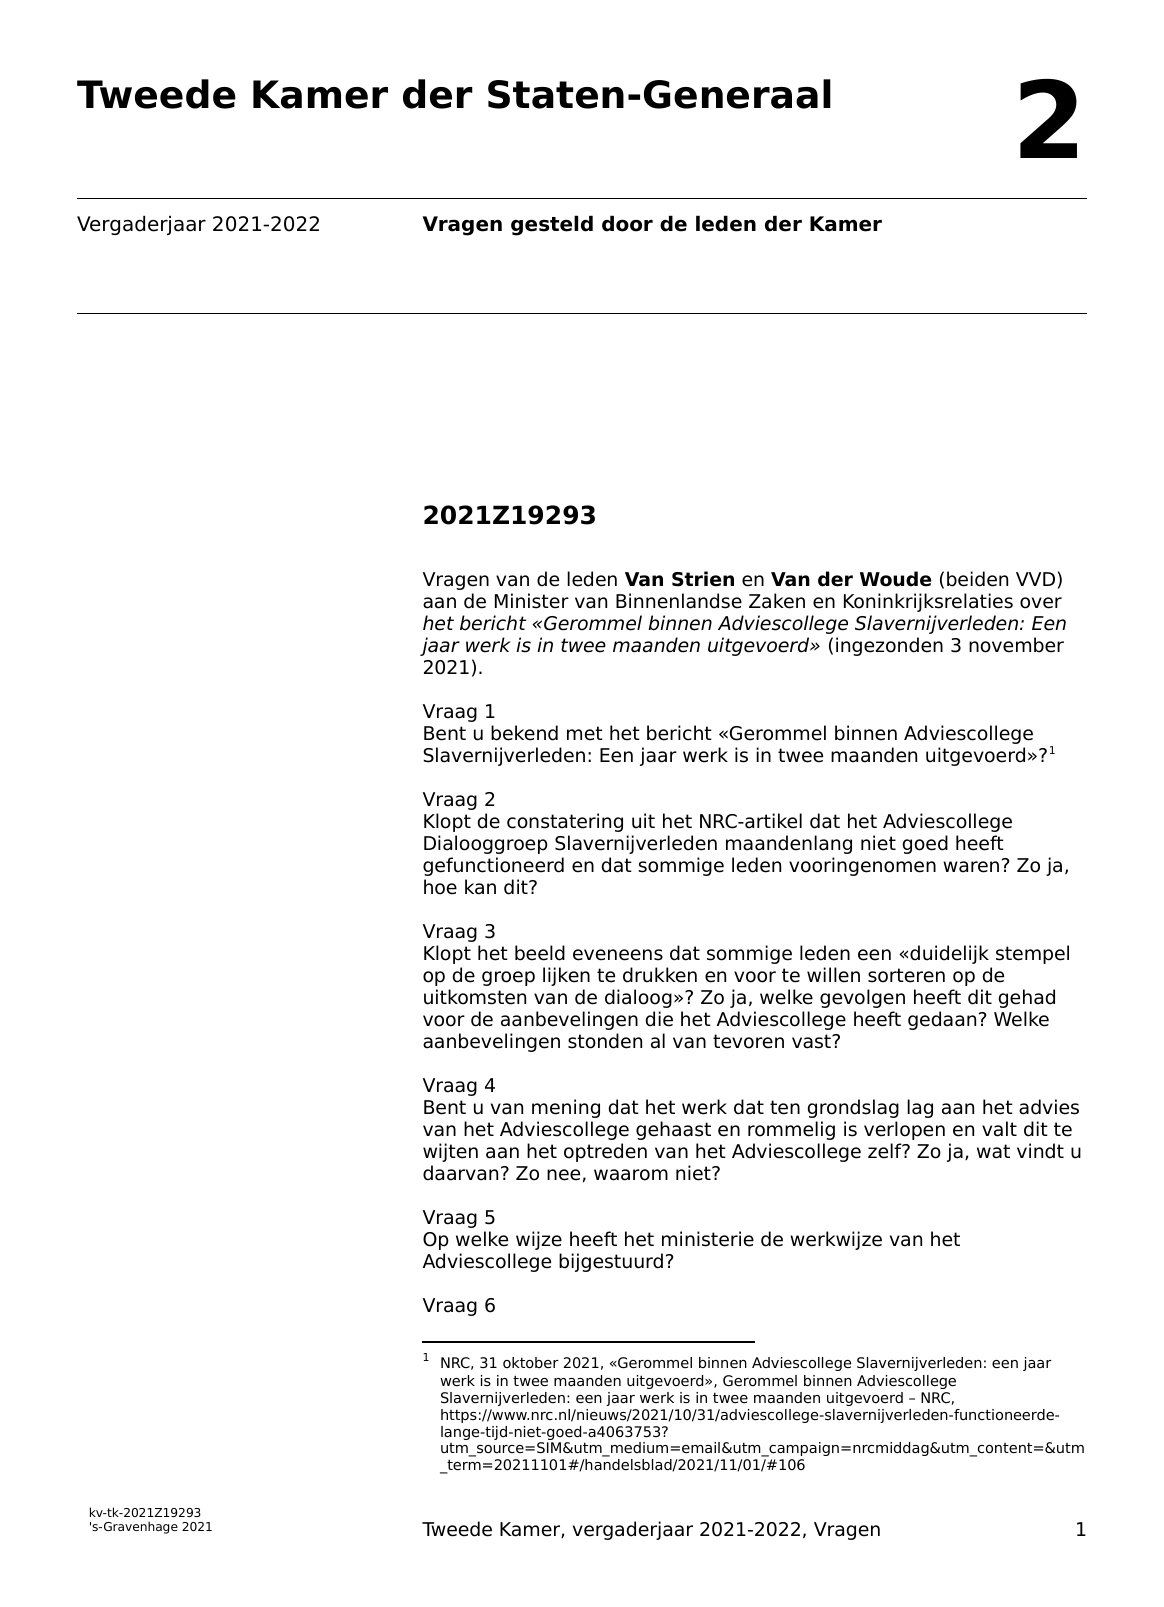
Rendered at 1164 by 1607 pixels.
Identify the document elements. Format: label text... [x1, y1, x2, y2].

text Vraag 5 [422, 1207, 1087, 1229]
table_cell Vragen gesteld door de leden der Kamer [422, 199, 1087, 313]
text Vraag 2 [422, 789, 1087, 811]
text Vraag 6 [422, 1295, 1087, 1317]
text Vraag 3 [422, 921, 1087, 943]
text kv-tk-2021Z19293 [88, 1506, 323, 1520]
text 2021Z19293 [422, 501, 1087, 531]
text Klopt het beeld eveneens dat sommige leden een «duidelijk stempel op de groep lijken te drukken en voor te willen sorteren op de uitkomsten van de dialoog»? Zo ja, welke gevolgen heeft dit gehad voor de aanbevelingen die het Adviescollege heeft gedaan? Welke aanbevelingen stonden al van tevoren vast? [422, 943, 1087, 1053]
table_header 2 [886, 59, 1087, 198]
text NRC, 31 oktober 2021, «Gerommel binnen Adviescollege Slavernijverleden: een jaar werk is in twee maanden uitgevoerd», Gerommel binnen Adviescollege Slavernijverleden: een jaar werk is in twee maanden uitgevoerd – NRC, https://www.nrc.nl/nieuws/2021/10/31/adviescollege-slavernijverleden-functioneerde-lange-tijd-niet-goed-a4063753?utm_source=SIM&utm_medium=email&utm_campaign=nrcmiddag&utm_content=&utm_term=20211101#/handelsblad/2021/11/01/#106 [422, 1351, 1087, 1474]
text Vraag 1 [422, 701, 1087, 723]
text Klopt de constatering uit het NRC-artikel dat het Adviescollege Dialooggroep Slavernijverleden maandenlang niet goed heeft gefunctioneerd en dat sommige leden vooringenomen waren? Zo ja, hoe kan dit? [422, 811, 1087, 899]
text 's-Gravenhage 2021 [88, 1520, 323, 1534]
text Bent u bekend met het bericht «Gerommel binnen Adviescollege Slavernijverleden: Een jaar werk is in twee maanden uitgevoerd»? [422, 723, 1087, 767]
table_header Tweede Kamer der Staten-Generaal [77, 59, 886, 198]
table_cell Vergaderjaar 2021-2022 [77, 199, 422, 313]
text Op welke wijze heeft het ministerie de werkwijze van het Adviescollege bijgestuurd? [422, 1229, 1087, 1273]
text Vragen van de leden Van Strien en Van der Woude (beiden VVD) aan de Minister van Binnenlandse Zaken en Koninkrijksrelaties over het bericht «Gerommel binnen Adviescollege Slavernijverleden: Een jaar werk is in twee maanden uitgevoerd» (ingezonden 3 november 2021). [422, 569, 1087, 679]
text Bent u van mening dat het werk dat ten grondslag lag aan het advies van het Adviescollege gehaast en rommelig is verlopen en valt dit te wijten aan het optreden van het Adviescollege zelf? Zo ja, wat vindt u daarvan? Zo nee, waarom niet? [422, 1097, 1087, 1185]
text Vraag 4 [422, 1075, 1087, 1097]
